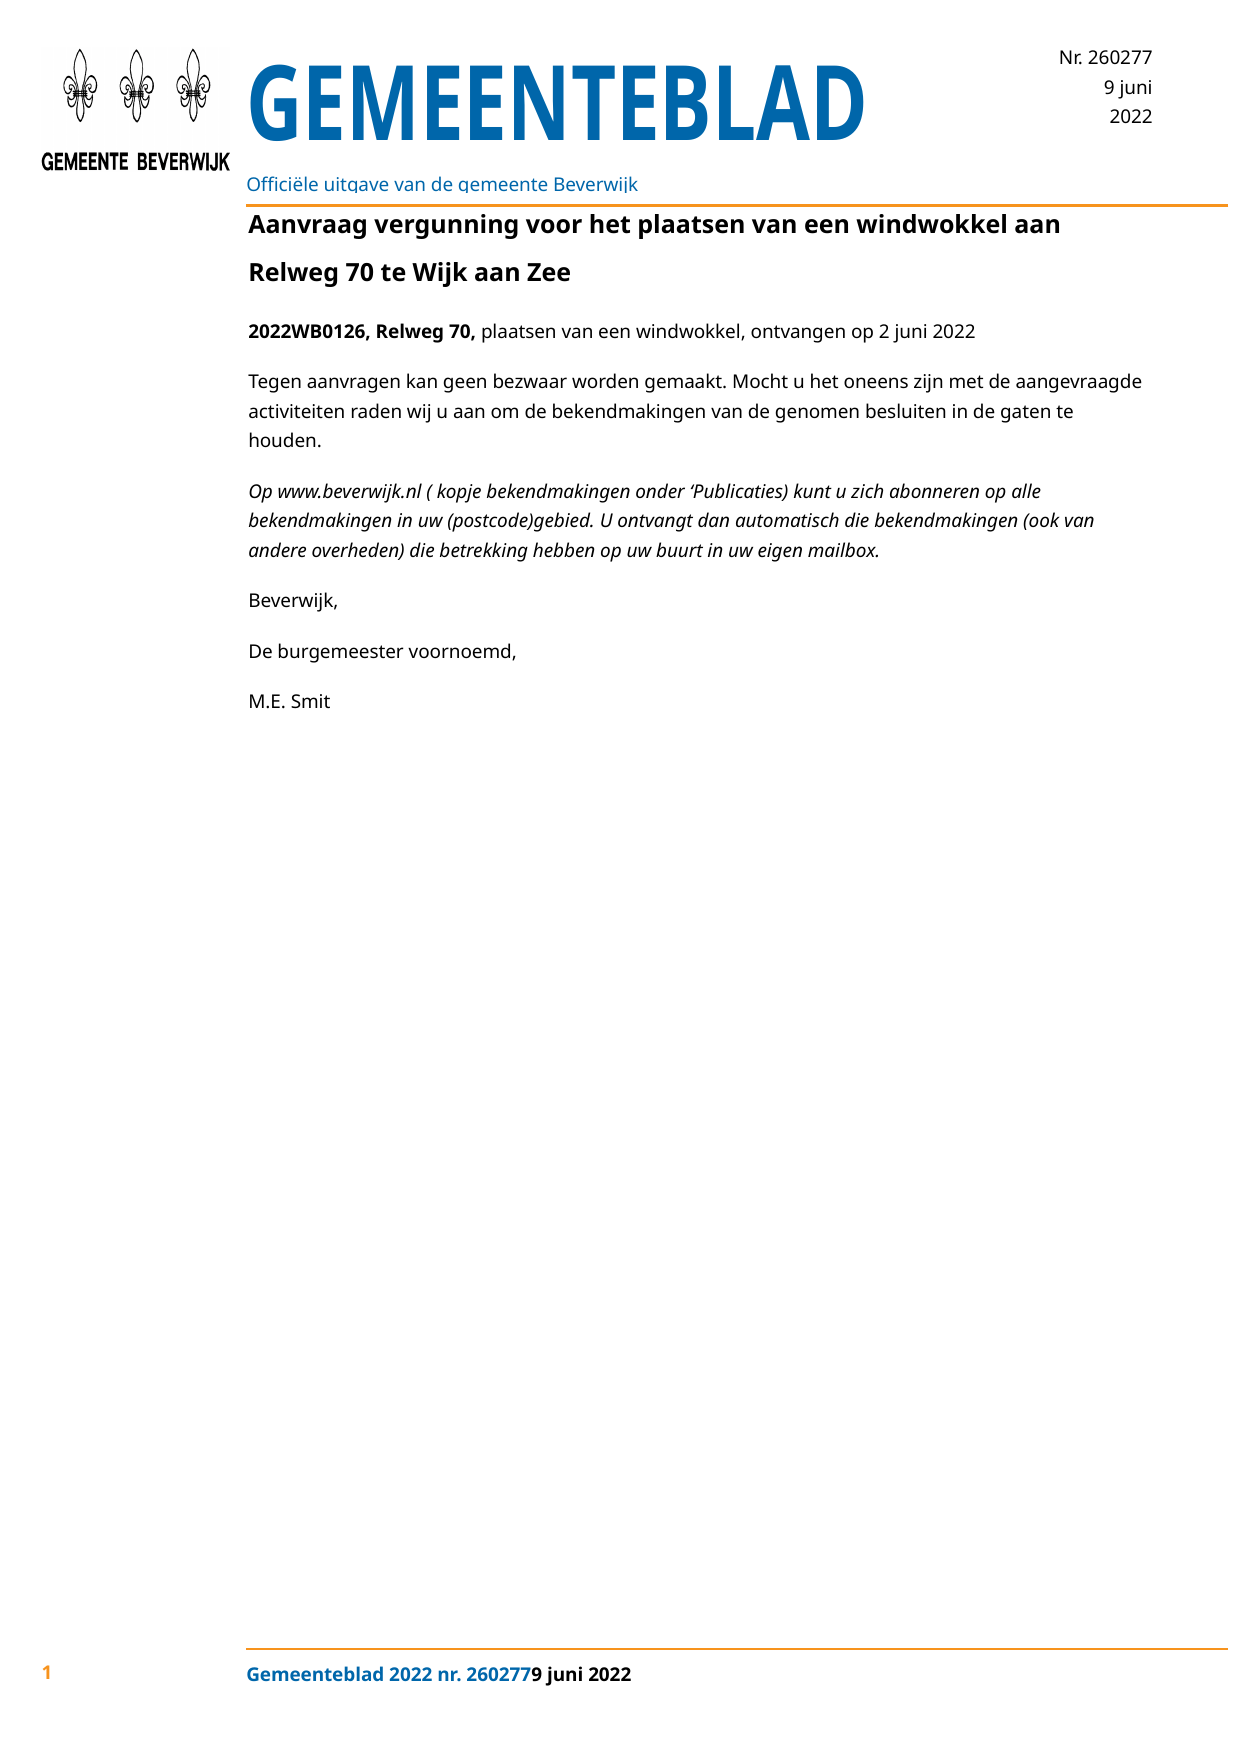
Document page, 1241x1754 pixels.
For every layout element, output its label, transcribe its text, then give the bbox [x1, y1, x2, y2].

text Beverwijk, [248, 587, 1152, 613]
text Op www.beverwijk.nl ( kopje bekendmakingen onder ‘Publicaties) kunt u zich abonneren op alle bekendmakingen in uw (postcode)gebied. U ontvangt dan automatisch die bekendmakingen (ook van andere overheden) die betrekking hebben op uw buurt in uw eigen mailbox. [248, 478, 1152, 563]
text Aanvraag vergunning voor het plaatsen van een windwokkel aan Relweg 70 te Wijk aan Zee [248, 207, 1152, 288]
text M.E. Smit [248, 688, 1152, 714]
text Tegen aanvragen kan geen bezwaar worden gemaakt. Mocht u het oneens zijn met de aangevraagde activiteiten raden wij u aan om de bekendmakingen van de genomen besluiten in de gaten te houden. [248, 368, 1152, 453]
picture [41, 47, 231, 172]
text De burgemeester voornoemd, [248, 638, 1152, 664]
text 2022WB0126, Relweg 70, plaatsen van een windwokkel, ontvangen op 2 juni 2022 [248, 318, 1152, 344]
